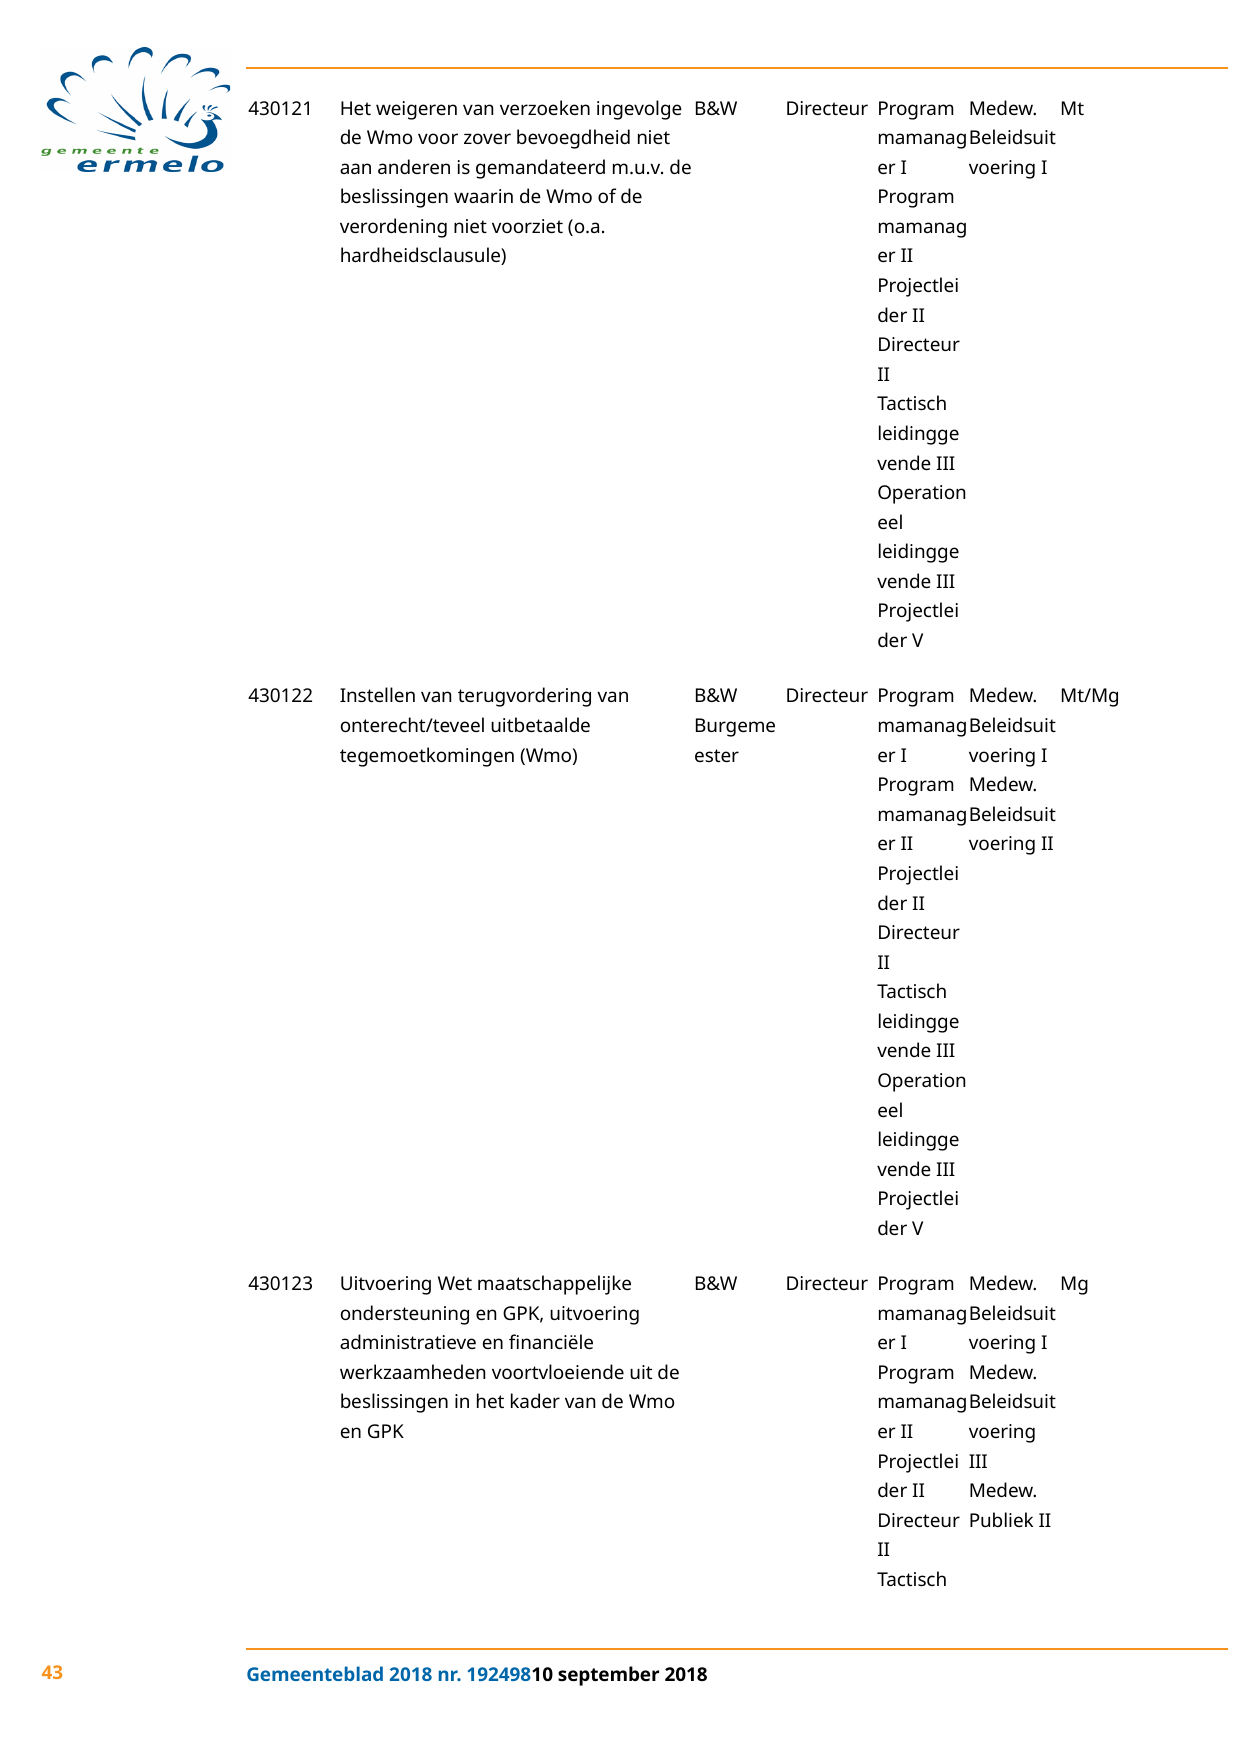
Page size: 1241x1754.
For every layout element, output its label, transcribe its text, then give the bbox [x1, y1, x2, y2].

table_cell Medew. Beleidsuitvoering I [969, 95, 1060, 683]
table_cell B&W [694, 1270, 785, 1592]
table_cell Instellen van terugvordering van onterecht/teveel uitbetaalde tegemoetkomingen (Wmo) [340, 683, 694, 1270]
table_cell Het weigeren van verzoeken ingevolge de Wmo voor zover bevoegdheid niet aan anderen is gemandateerd m.u.v. de beslissingen waarin de Wmo of de verordening niet voorziet (o.a. hardheidsclausule) [340, 95, 694, 683]
table_cell Directeur [785, 683, 877, 1270]
table_cell Medew. Beleidsuitvoering I Medew. Beleidsuitvoering II [969, 683, 1060, 1270]
table_cell Directeur [785, 95, 877, 683]
picture [41, 47, 231, 172]
table_cell 430123 [248, 1270, 339, 1592]
table_cell Medew. Beleidsuitvoering I Medew. Beleidsuitvoering III Medew. Publiek II [969, 1270, 1060, 1592]
table_cell Programmamanager I Programmamanager II Projectleider II Directeur II Tactisch leidinggevende III Operationeel leidinggevende III Projectleider V [877, 95, 968, 683]
table_cell Mt/Mg [1060, 683, 1152, 1270]
table_cell Directeur [785, 1270, 877, 1592]
table_cell B&W [694, 95, 785, 683]
table_cell Programmamanager I Programmamanager II Projectleider II Directeur II Tactisch leidinggevende III Operationeel leidinggevende III Projectleider V [877, 683, 968, 1270]
table_cell Mt [1060, 95, 1152, 683]
table_cell Mg [1060, 1270, 1152, 1592]
table_cell Uitvoering Wet maatschappelijke ondersteuning en GPK, uitvoering administratieve en financiële werkzaamheden voortvloeiende uit de beslissingen in het kader van de Wmo en GPK [340, 1270, 694, 1592]
table_cell B&W Burgemeester [694, 683, 785, 1270]
table_cell 430122 [248, 683, 339, 1270]
table_cell Programmamanager I Programmamanager II Projectleider II Directeur II Tactisch [877, 1270, 968, 1592]
table_cell 430121 [248, 95, 339, 683]
